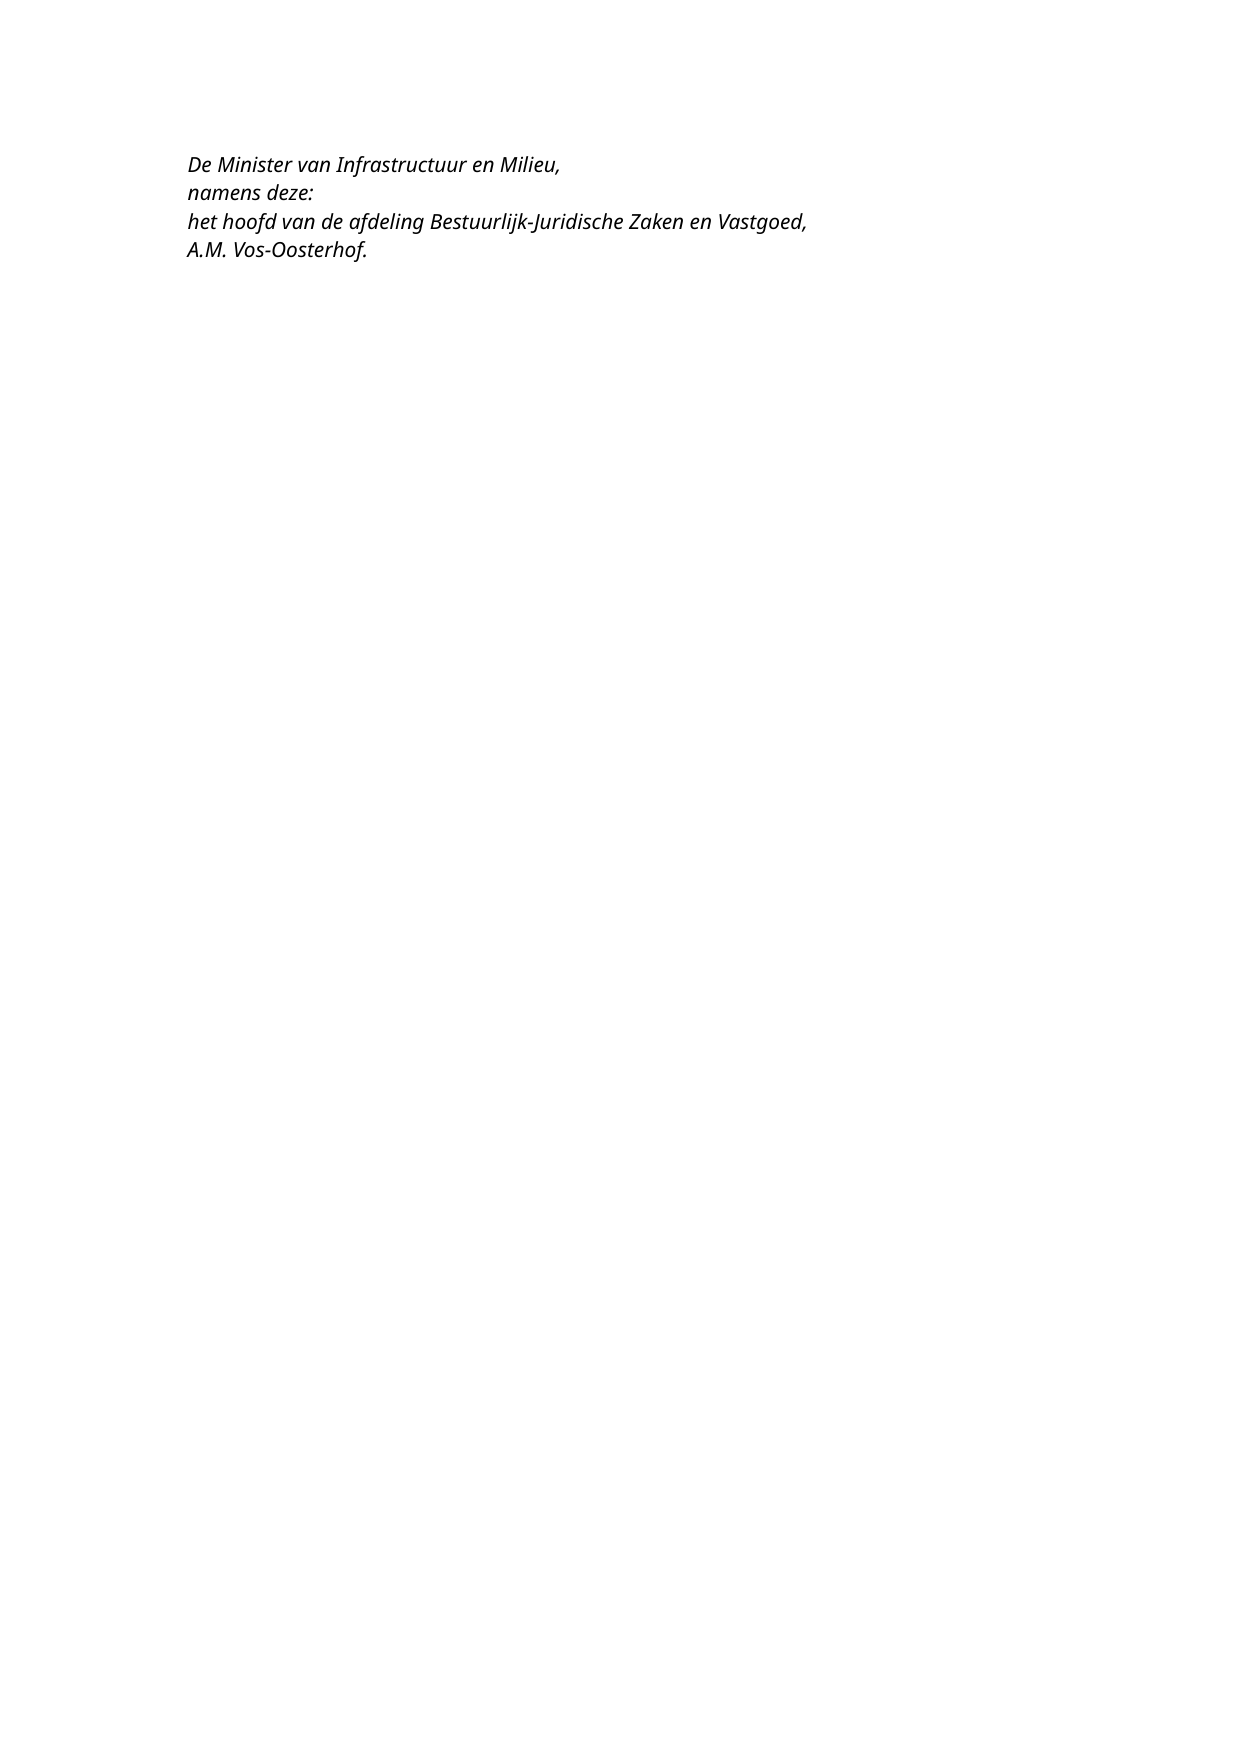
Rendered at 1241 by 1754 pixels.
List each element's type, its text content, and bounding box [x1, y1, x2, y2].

text A.M. Vos-Oosterhof. [187, 235, 1053, 264]
text namens deze: [187, 178, 1053, 207]
text De Minister van Infrastructuur en Milieu, [187, 150, 1053, 178]
text het hoofd van de afdeling Bestuurlijk-Juridische Zaken en Vastgoed, [187, 207, 1053, 235]
